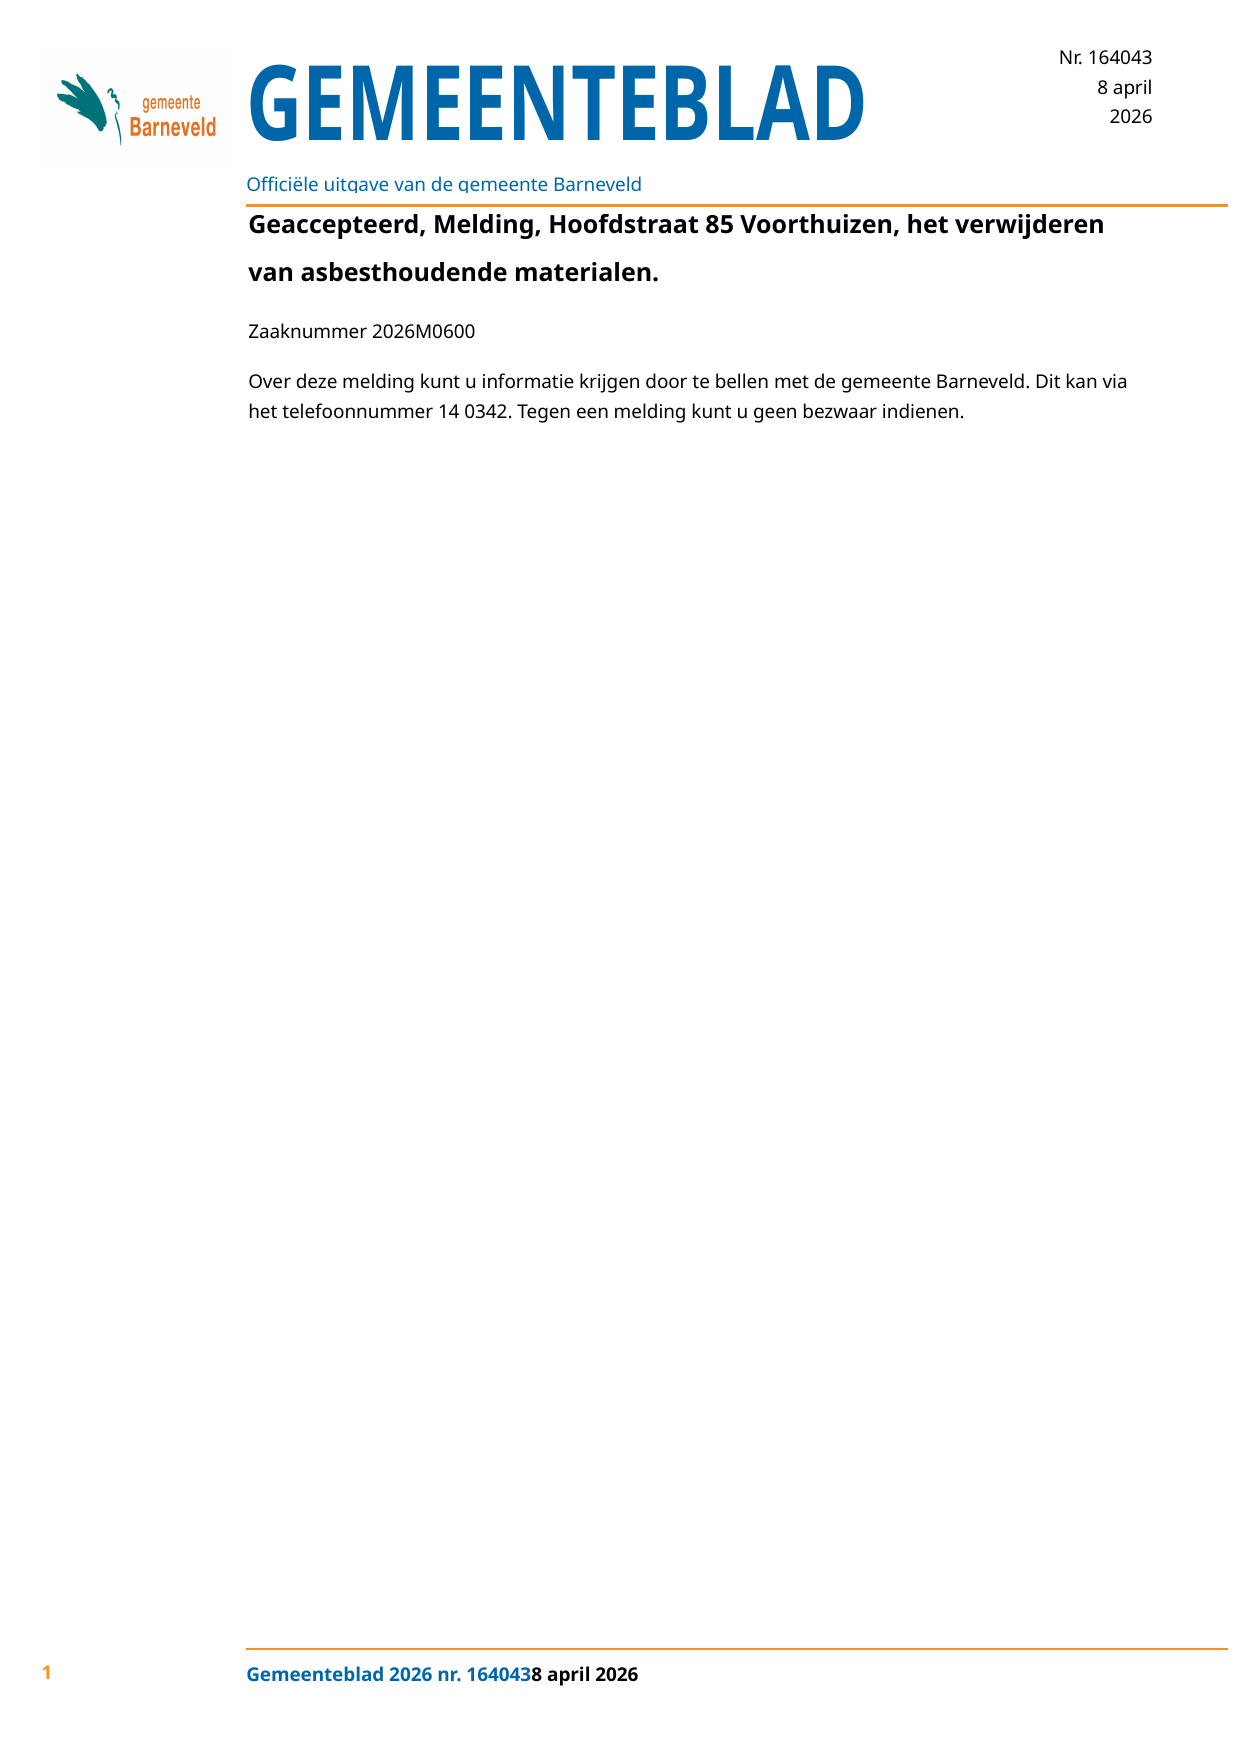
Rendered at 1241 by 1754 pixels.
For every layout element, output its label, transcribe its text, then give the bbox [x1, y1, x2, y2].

picture [41, 47, 231, 172]
text Over deze melding kunt u informatie krijgen door te bellen met de gemeente Barneveld. Dit kan via het telefoonnummer 14 0342. Tegen een melding kunt u geen bezwaar indienen. [248, 368, 1152, 424]
text Geaccepteerd, Melding, Hoofdstraat 85 Voorthuizen, het verwijderen van asbesthoudende materialen. [248, 207, 1152, 288]
text Zaaknummer 2026M0600 [248, 318, 1152, 344]
